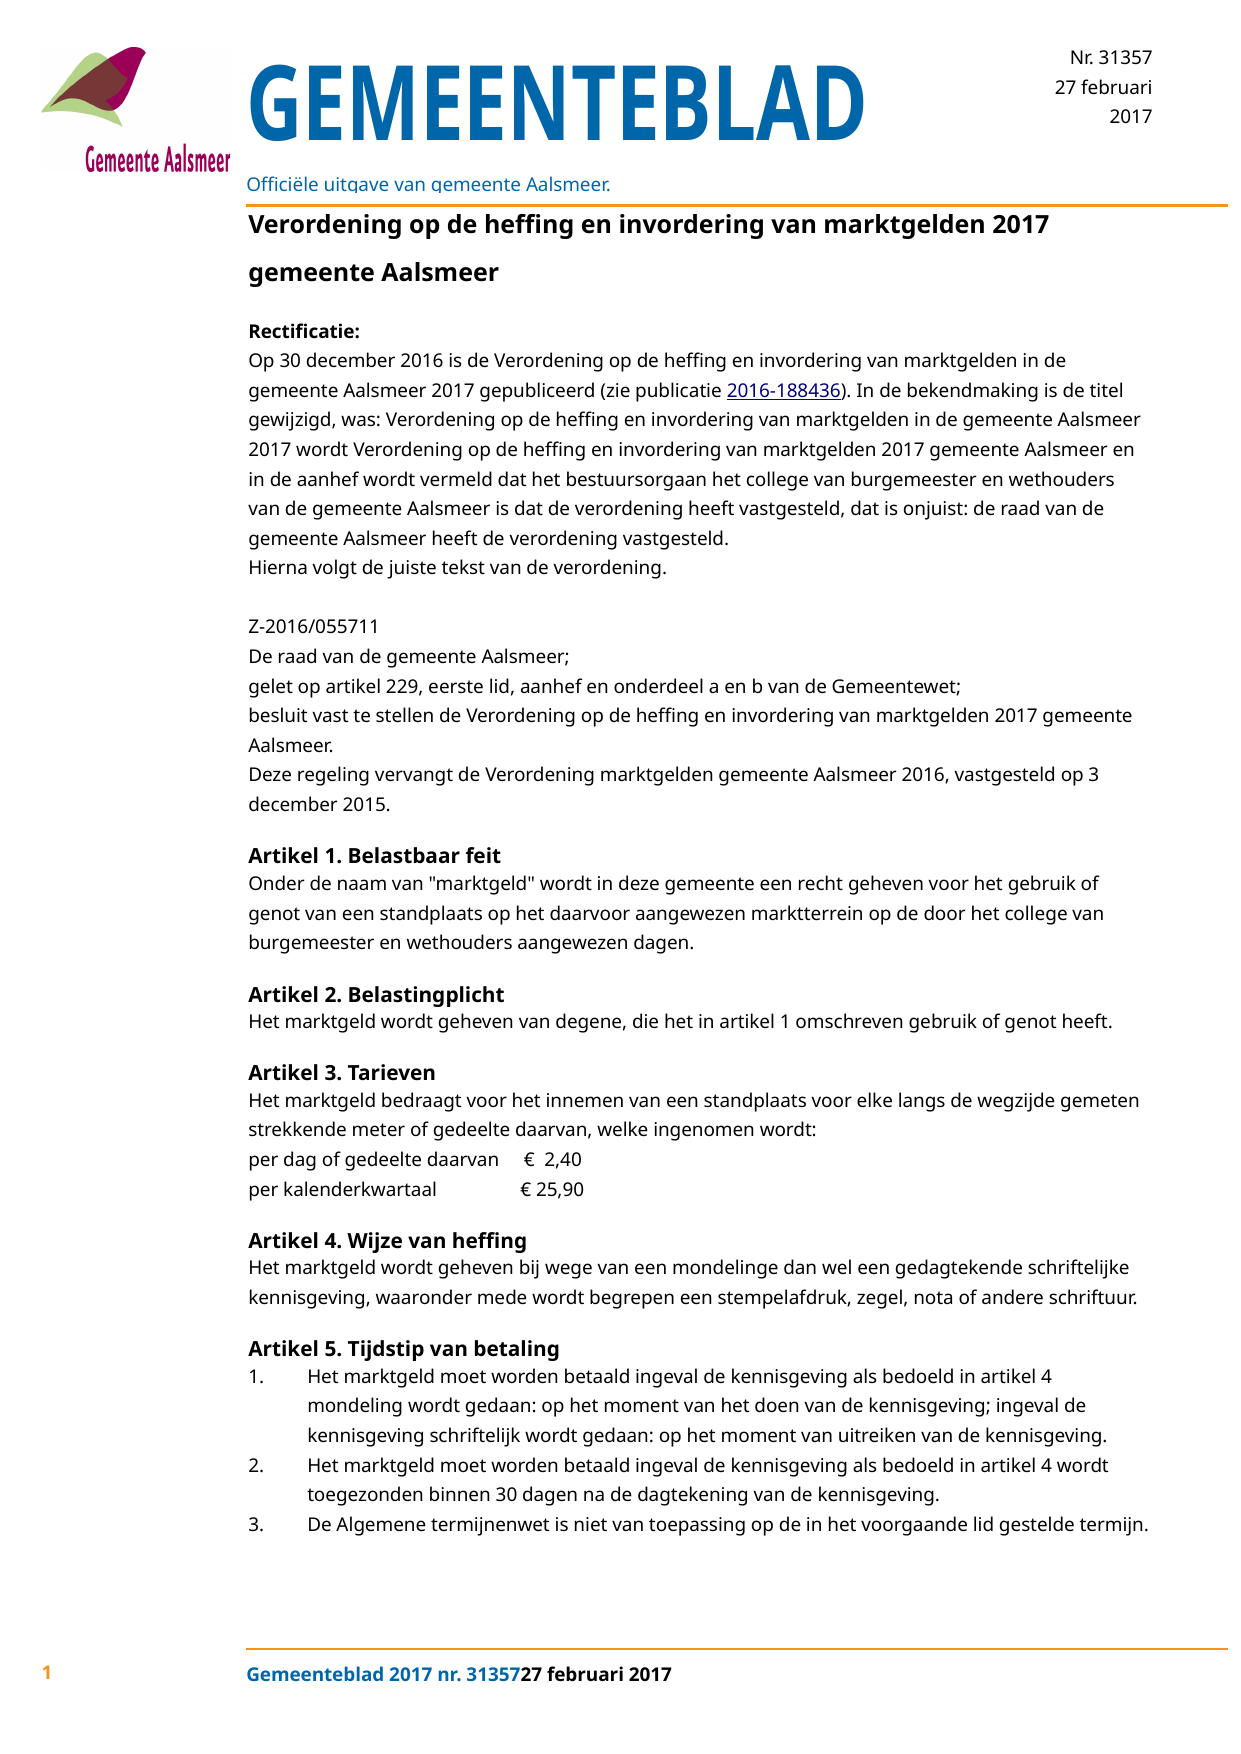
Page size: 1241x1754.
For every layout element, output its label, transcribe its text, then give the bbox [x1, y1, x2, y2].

picture [41, 47, 231, 172]
text Z-2016/055711 [248, 614, 1152, 639]
list Het marktgeld moet worden betaald ingeval de kennisgeving als bedoeld in artikel 4 wordt toegezonden binnen 30 dagen na de dagtekening van de kennisgeving. [248, 1452, 1152, 1507]
text Het marktgeld wordt geheven van degene, die het in artikel 1 omschreven gebruik of genot heeft. [248, 1008, 1152, 1034]
text Artikel 3. Tarieven [248, 1058, 1152, 1087]
text Artikel 2. Belastingplicht [248, 980, 1152, 1008]
text Het marktgeld bedraagt voor het innemen van een standplaats voor elke langs de wegzijde gemeten strekkende meter of gedeelte daarvan, welke ingenomen wordt: [248, 1087, 1152, 1142]
text Rectificatie: [248, 318, 1152, 344]
text Artikel 5. Tijdstip van betaling [248, 1334, 1152, 1363]
text Onder de naam van "marktgeld" wordt in deze gemeente een recht geheven voor het gebruik of genot van een standplaats op het daarvoor aangewezen marktterrein op de door het college van burgemeester en wethouders aangewezen dagen. [248, 870, 1152, 955]
text Artikel 4. Wijze van heffing [248, 1226, 1152, 1254]
list De Algemene termijnenwet is niet van toepassing op de in het voorgaande lid gestelde termijn. [248, 1511, 1152, 1537]
list Het marktgeld moet worden betaald ingeval de kennisgeving als bedoeld in artikel 4 mondeling wordt gedaan: op het moment van het doen van de kennisgeving; ingeval de kennisgeving schriftelijk wordt gedaan: op het moment van uitreiken van de kennisgeving. [248, 1363, 1152, 1448]
text Het marktgeld wordt geheven bij wege van een mondelinge dan wel een gedagtekende schriftelijke kennisgeving, waaronder mede wordt begrepen een stempelafdruk, zegel, nota of andere schriftuur. [248, 1254, 1152, 1310]
text per kalenderkwartaal € 25,90 [248, 1176, 1152, 1201]
text Deze regeling vervangt de Verordening marktgelden gemeente Aalsmeer 2016, vastgesteld op 3 december 2015. [248, 762, 1152, 817]
text De raad van de gemeente Aalsmeer; [248, 643, 1152, 669]
text gelet op artikel 229, eerste lid, aanhef en onderdeel a en b van de Gemeentewet; [248, 673, 1152, 699]
text Artikel 1. Belastbaar feit [248, 842, 1152, 870]
text Op 30 december 2016 is de Verordening op de heffing en invordering van marktgelden in de gemeente Aalsmeer 2017 gepubliceerd (zie publicatie 2016-188436). In de bekendmaking is de titel gewijzigd, was: Verordening op de heffing en invordering van marktgelden in de gemeente Aalsmeer 2017 wordt Verordening op de heffing en invordering van marktgelden 2017 gemeente Aalsmeer en in de aanhef wordt vermeld dat het bestuursorgaan het college van burgemeester en wethouders van de gemeente Aalsmeer is dat de verordening heeft vastgesteld, dat is onjuist: de raad van de gemeente Aalsmeer heeft de verordening vastgesteld. [248, 347, 1152, 551]
text per dag of gedeelte daarvan € 2,40 [248, 1146, 1152, 1172]
text besluit vast te stellen de Verordening op de heffing en invordering van marktgelden 2017 gemeente Aalsmeer. [248, 702, 1152, 758]
text Hierna volgt de juiste tekst van de verordening. [248, 554, 1152, 580]
text Verordening op de heffing en invordering van marktgelden 2017 gemeente Aalsmeer [248, 207, 1152, 288]
